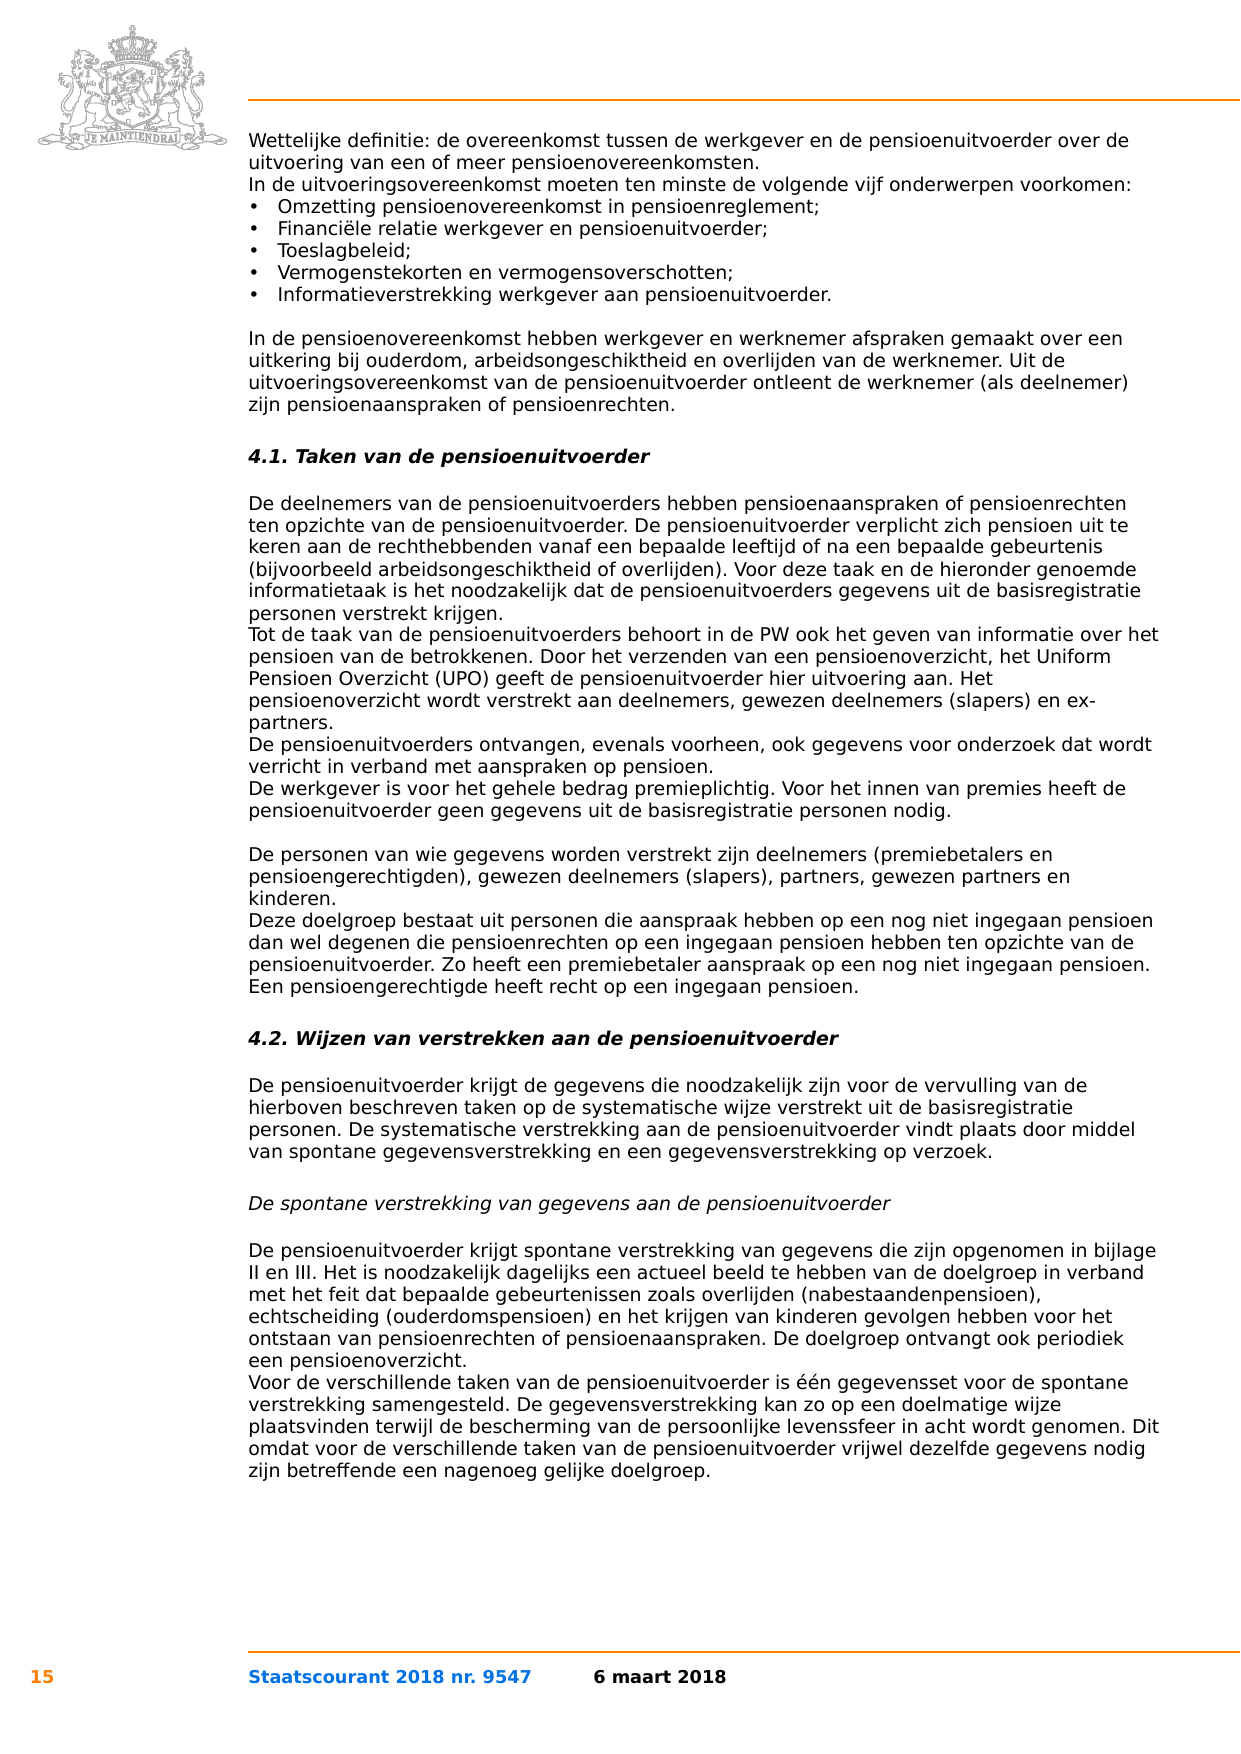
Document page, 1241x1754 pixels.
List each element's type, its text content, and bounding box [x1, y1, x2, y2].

text In de pensioenovereenkomst hebben werkgever en werknemer afspraken gemaakt over een uitkering bij ouderdom, arbeidsongeschiktheid en overlijden van de werknemer. Uit de uitvoeringsovereenkomst van de pensioenuitvoerder ontleent de werknemer (als deelnemer) zijn pensioenaanspraken of pensioenrechten. [248, 328, 1163, 416]
text • Vermogenstekorten en vermogensoverschotten; [248, 262, 1163, 284]
subtitle De spontane verstrekking van gegevens aan de pensioenuitvoerder [248, 1193, 1163, 1215]
text De pensioenuitvoerder krijgt spontane verstrekking van gegevens die zijn opgenomen in bijlage II en III. Het is noodzakelijk dagelijks een actueel beeld te hebben van de doelgroep in verband met het feit dat bepaalde gebeurtenissen zoals overlijden (nabestaandenpensioen), echtscheiding (ouderdomspensioen) en het krijgen van kinderen gevolgen hebben voor het ontstaan van pensioenrechten of pensioenaanspraken. De doelgroep ontvangt ook periodiek een pensioenoverzicht. [248, 1240, 1163, 1372]
text Tot de taak van de pensioenuitvoerders behoort in de PW ook het geven van informatie over het pensioen van de betrokkenen. Door het verzenden van een pensioenoverzicht, het Uniform Pensioen Overzicht (UPO) geeft de pensioenuitvoerder hier uitvoering aan. Het pensioenoverzicht wordt verstrekt aan deelnemers, gewezen deelnemers (slapers) en ex-partners. [248, 624, 1163, 734]
text • Toeslagbeleid; [248, 240, 1163, 262]
text Deze doelgroep bestaat uit personen die aanspraak hebben op een nog niet ingegaan pensioen dan wel degenen die pensioenrechten op een ingegaan pensioen hebben ten opzichte van de pensioenuitvoerder. Zo heeft een premiebetaler aanspraak op een nog niet ingegaan pensioen. Een pensioengerechtigde heeft recht op een ingegaan pensioen. [248, 910, 1163, 998]
text • Omzetting pensioenovereenkomst in pensioenreglement; [248, 196, 1163, 218]
subtitle 4.2. Wijzen van verstrekken aan de pensioenuitvoerder [248, 1028, 1163, 1050]
text De deelnemers van de pensioenuitvoerders hebben pensioenaanspraken of pensioenrechten ten opzichte van de pensioenuitvoerder. De pensioenuitvoerder verplicht zich pensioen uit te keren aan de rechthebbenden vanaf een bepaalde leeftijd of na een bepaalde gebeurtenis (bijvoorbeeld arbeidsongeschiktheid of overlijden). Voor deze taak en de hieronder genoemde informatietaak is het noodzakelijk dat de pensioenuitvoerders gegevens uit de basisregistratie personen verstrekt krijgen. [248, 492, 1163, 624]
text De pensioenuitvoerders ontvangen, evenals voorheen, ook gegevens voor onderzoek dat wordt verricht in verband met aanspraken op pensioen. [248, 734, 1163, 778]
text • Financiële relatie werkgever en pensioenuitvoerder; [248, 218, 1163, 240]
text De pensioenuitvoerder krijgt de gegevens die noodzakelijk zijn voor de vervulling van de hierboven beschreven taken op de systematische wijze verstrekt uit de basisregistratie personen. De systematische verstrekking aan de pensioenuitvoerder vindt plaats door middel van spontane gegevensverstrekking en een gegevensverstrekking op verzoek. [248, 1075, 1163, 1163]
subtitle 4.1. Taken van de pensioenuitvoerder [248, 446, 1163, 467]
text De werkgever is voor het gehele bedrag premieplichtig. Voor het innen van premies heeft de pensioenuitvoerder geen gegevens uit de basisregistratie personen nodig. [248, 778, 1163, 822]
text • Informatieverstrekking werkgever aan pensioenuitvoerder. [248, 284, 1163, 306]
text Voor de verschillende taken van de pensioenuitvoerder is één gegevensset voor de spontane verstrekking samengesteld. De gegevensverstrekking kan zo op een doelmatige wijze plaatsvinden terwijl de bescherming van de persoonlijke levenssfeer in acht wordt genomen. Dit omdat voor de verschillende taken van de pensioenuitvoerder vrijwel dezelfde gegevens nodig zijn betreffende een nagenoeg gelijke doelgroep. [248, 1372, 1163, 1482]
picture [38, 25, 227, 150]
text De personen van wie gegevens worden verstrekt zijn deelnemers (premiebetalers en pensioengerechtigden), gewezen deelnemers (slapers), partners, gewezen partners en kinderen. [248, 844, 1163, 910]
text Wettelijke definitie: de overeenkomst tussen de werkgever en de pensioenuitvoerder over de uitvoering van een of meer pensioenovereenkomsten. [248, 130, 1163, 174]
text In de uitvoeringsovereenkomst moeten ten minste de volgende vijf onderwerpen voorkomen: [248, 174, 1163, 196]
